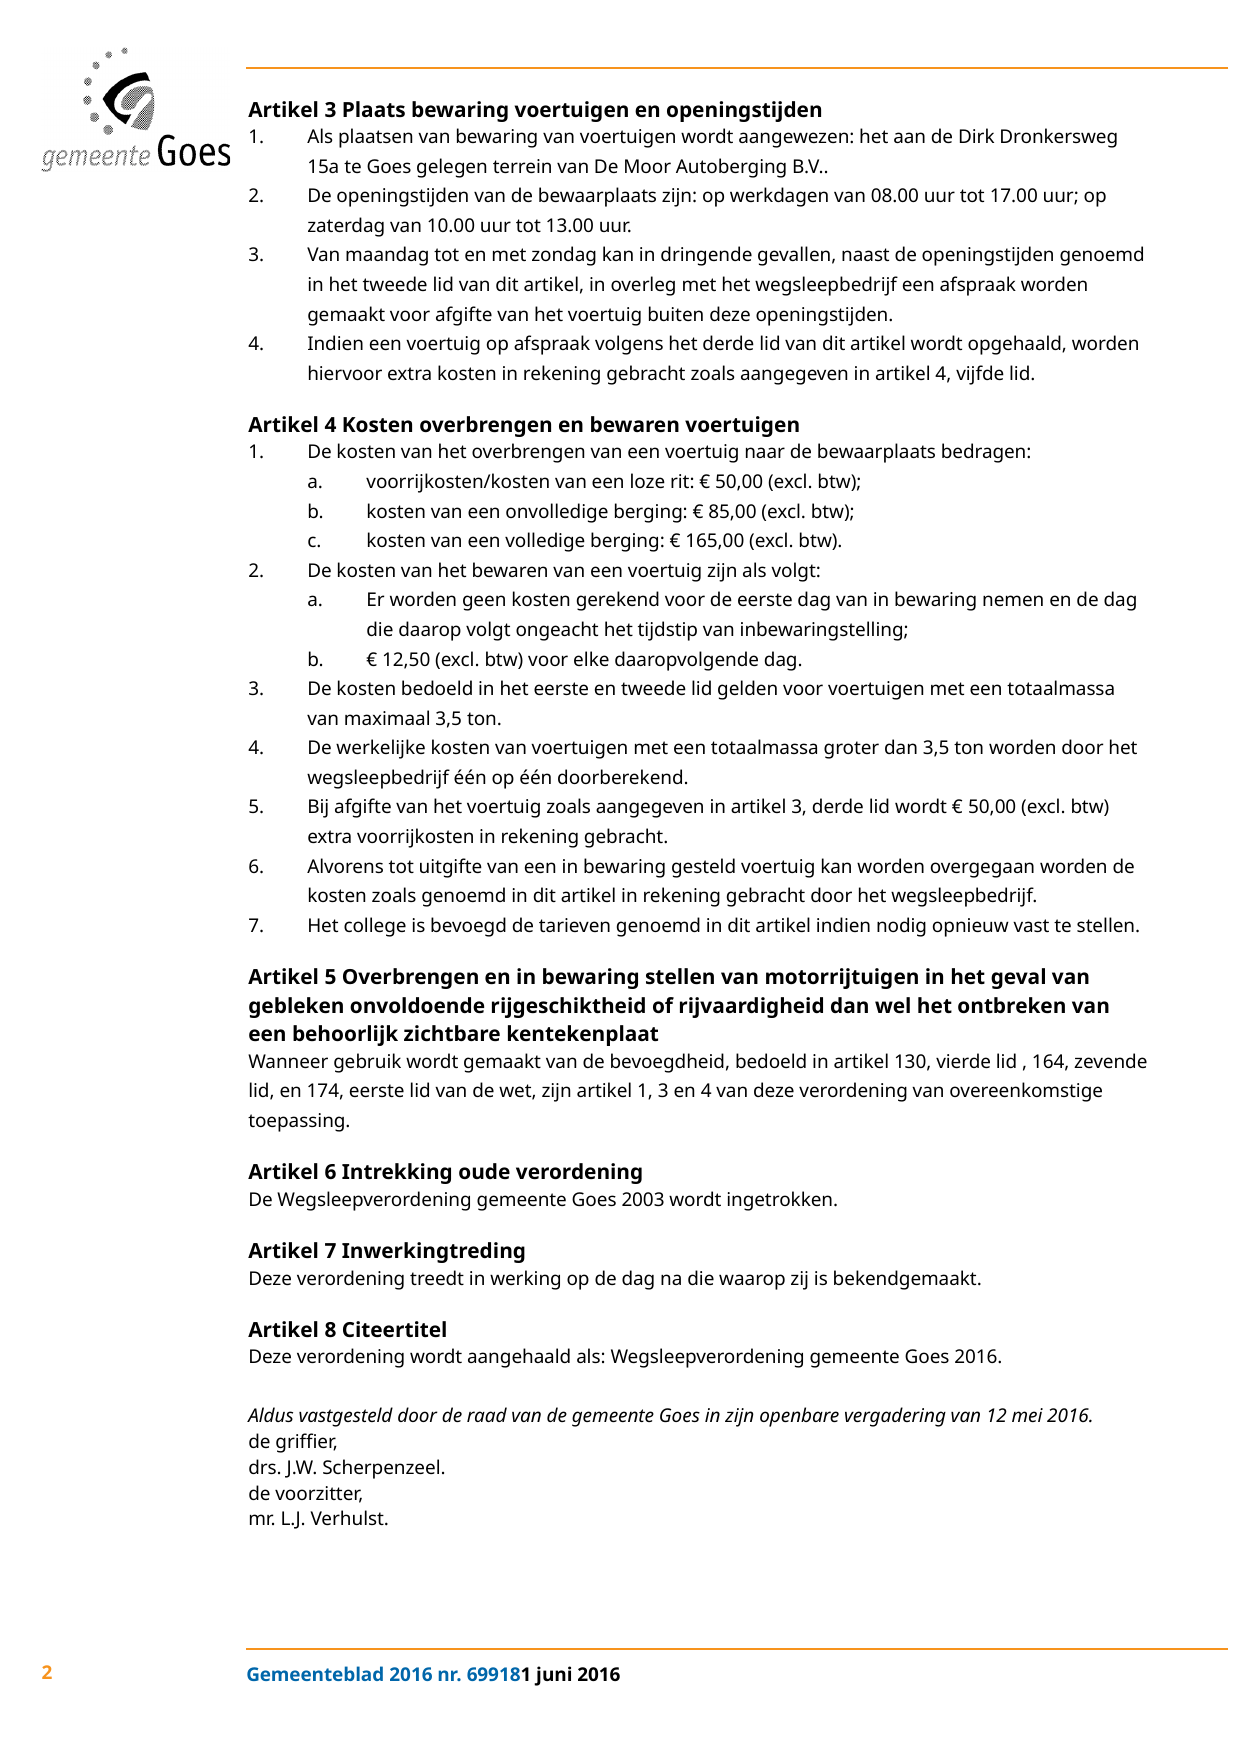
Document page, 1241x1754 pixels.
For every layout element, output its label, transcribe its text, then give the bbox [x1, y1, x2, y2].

text Artikel 7 Inwerkingtreding [248, 1236, 1152, 1265]
text drs. J.W. Scherpenzeel. [248, 1454, 1152, 1480]
text Wanneer gebruik wordt gemaakt van de bevoegdheid, bedoeld in artikel 130, vierde lid , 164, zevende lid, en 174, eerste lid van de wet, zijn artikel 1, 3 en 4 van deze verordening van overeenkomstige toepassing. [248, 1048, 1152, 1133]
list Van maandag tot en met zondag kan in dringende gevallen, naast de openingstijden genoemd in het tweede lid van dit artikel, in overleg met het wegsleepbedrijf een afspraak worden gemaakt voor afgifte van het voertuig buiten deze openingstijden. [248, 242, 1152, 326]
text mr. L.J. Verhulst. [248, 1506, 1152, 1531]
picture [41, 47, 231, 172]
list Het college is bevoegd de tarieven genoemd in dit artikel indien nodig opnieuw vast te stellen. [248, 912, 1152, 938]
list € 12,50 (excl. btw) voor elke daaropvolgende dag. [307, 646, 1152, 672]
list Alvorens tot uitgifte van een in bewaring gesteld voertuig kan worden overgegaan worden de kosten zoals genoemd in dit artikel in rekening gebracht door het wegsleepbedrijf. [248, 853, 1152, 908]
text Artikel 8 Citeertitel [248, 1315, 1152, 1343]
list De kosten van het overbrengen van een voertuig naar de bewaarplaats bedragen: [248, 439, 1152, 464]
list Als plaatsen van bewaring van voertuigen wordt aangewezen: het aan de Dirk Dronkersweg 15a te Goes gelegen terrein van De Moor Autoberging B.V.. [248, 123, 1152, 178]
list De werkelijke kosten van voertuigen met een totaalmassa groter dan 3,5 ton worden door het wegsleepbedrijf één op één doorberekend. [248, 734, 1152, 790]
list Indien een voertuig op afspraak volgens het derde lid van dit artikel wordt opgehaald, worden hiervoor extra kosten in rekening gebracht zoals aangegeven in artikel 4, vijfde lid. [248, 330, 1152, 386]
text Artikel 3 Plaats bewaring voertuigen en openingstijden [248, 95, 1152, 123]
text Aldus vastgesteld door de raad van de gemeente Goes in zijn openbare vergadering van 12 mei 2016. [248, 1403, 1152, 1428]
list kosten van een volledige berging: € 165,00 (excl. btw). [307, 527, 1152, 553]
text Deze verordening treedt in werking op de dag na die waarop zij is bekendgemaakt. [248, 1265, 1152, 1290]
list De kosten van het bewaren van een voertuig zijn als volgt: [248, 557, 1152, 583]
text De Wegsleepverordening gemeente Goes 2003 wordt ingetrokken. [248, 1186, 1152, 1212]
text Artikel 6 Intrekking oude verordening [248, 1157, 1152, 1186]
list Bij afgifte van het voertuig zoals aangegeven in artikel 3, derde lid wordt € 50,00 (excl. btw) extra voorrijkosten in rekening gebracht. [248, 794, 1152, 849]
list De openingstijden van de bewaarplaats zijn: op werkdagen van 08.00 uur tot 17.00 uur; op zaterdag van 10.00 uur tot 13.00 uur. [248, 182, 1152, 238]
list De kosten bedoeld in het eerste en tweede lid gelden voor voertuigen met een totaalmassa van maximaal 3,5 ton. [248, 675, 1152, 731]
text de griffier, [248, 1428, 1152, 1454]
text de voorzitter, [248, 1480, 1152, 1506]
text Artikel 4 Kosten overbrengen en bewaren voertuigen [248, 410, 1152, 439]
list Er worden geen kosten gerekend voor de eerste dag van in bewaring nemen en de dag die daarop volgt ongeacht het tijdstip van inbewaringstelling; [307, 587, 1152, 642]
text Deze verordening wordt aangehaald als: Wegsleepverordening gemeente Goes 2016. [248, 1343, 1152, 1369]
list voorrijkosten/kosten van een loze rit: € 50,00 (excl. btw); [307, 468, 1152, 494]
text Artikel 5 Overbrengen en in bewaring stellen van motorrijtuigen in het geval van gebleken onvoldoende rijgeschiktheid of rijvaardigheid dan wel het ontbreken van een behoorlijk zichtbare kentekenplaat [248, 962, 1152, 1048]
list kosten van een onvolledige berging: € 85,00 (excl. btw); [307, 498, 1152, 524]
